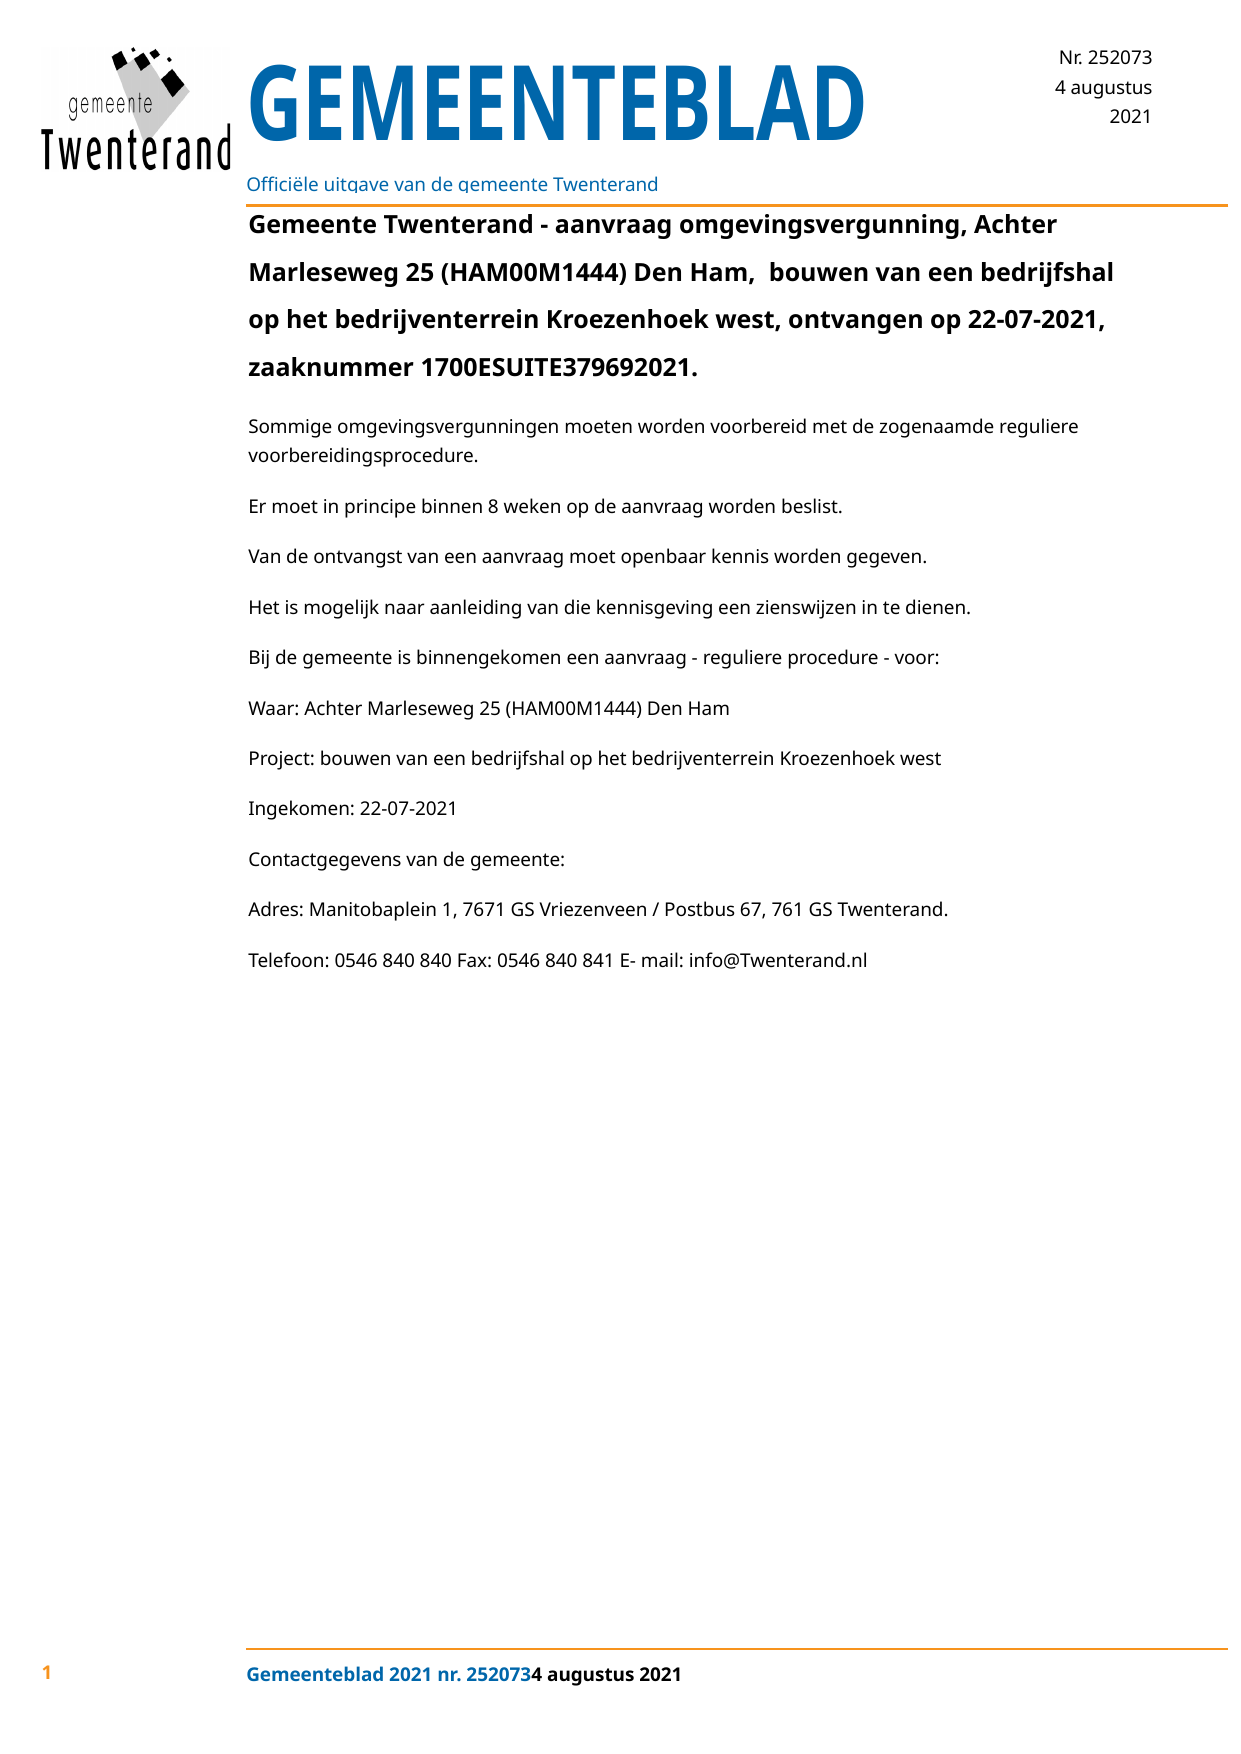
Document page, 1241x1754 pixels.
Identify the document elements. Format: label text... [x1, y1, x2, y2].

text Sommige omgevingsvergunningen moeten worden voorbereid met de zogenaamde reguliere voorbereidingsprocedure. [248, 413, 1152, 468]
text Bij de gemeente is binnengekomen een aanvraag - reguliere procedure - voor: [248, 644, 1152, 670]
text Waar: Achter Marleseweg 25 (HAM00M1444) Den Ham [248, 695, 1152, 721]
text Gemeente Twenterand - aanvraag omgevingsvergunning, Achter Marleseweg 25 (HAM00M1444) Den Ham, bouwen van een bedrijfshal op het bedrijventerrein Kroezenhoek west, ontvangen op 22-07-2021, zaaknummer 1700ESUITE379692021. [248, 207, 1152, 384]
text Project: bouwen van een bedrijfshal op het bedrijventerrein Kroezenhoek west [248, 745, 1152, 771]
text Het is mogelijk naar aanleiding van die kennisgeving een zienswijzen in te dienen. [248, 594, 1152, 620]
text Ingekomen: 22-07-2021 [248, 796, 1152, 821]
text Er moet in principe binnen 8 weken op de aanvraag worden beslist. [248, 493, 1152, 519]
text Adres: Manitobaplein 1, 7671 GS Vriezenveen / Postbus 67, 761 GS Twenterand. [248, 896, 1152, 922]
text Contactgegevens van de gemeente: [248, 846, 1152, 872]
picture [41, 47, 231, 172]
text Telefoon: 0546 840 840 Fax: 0546 840 841 E- mail: info@Twenterand.nl [248, 947, 1152, 973]
text Van de ontvangst van een aanvraag moet openbaar kennis worden gegeven. [248, 543, 1152, 569]
